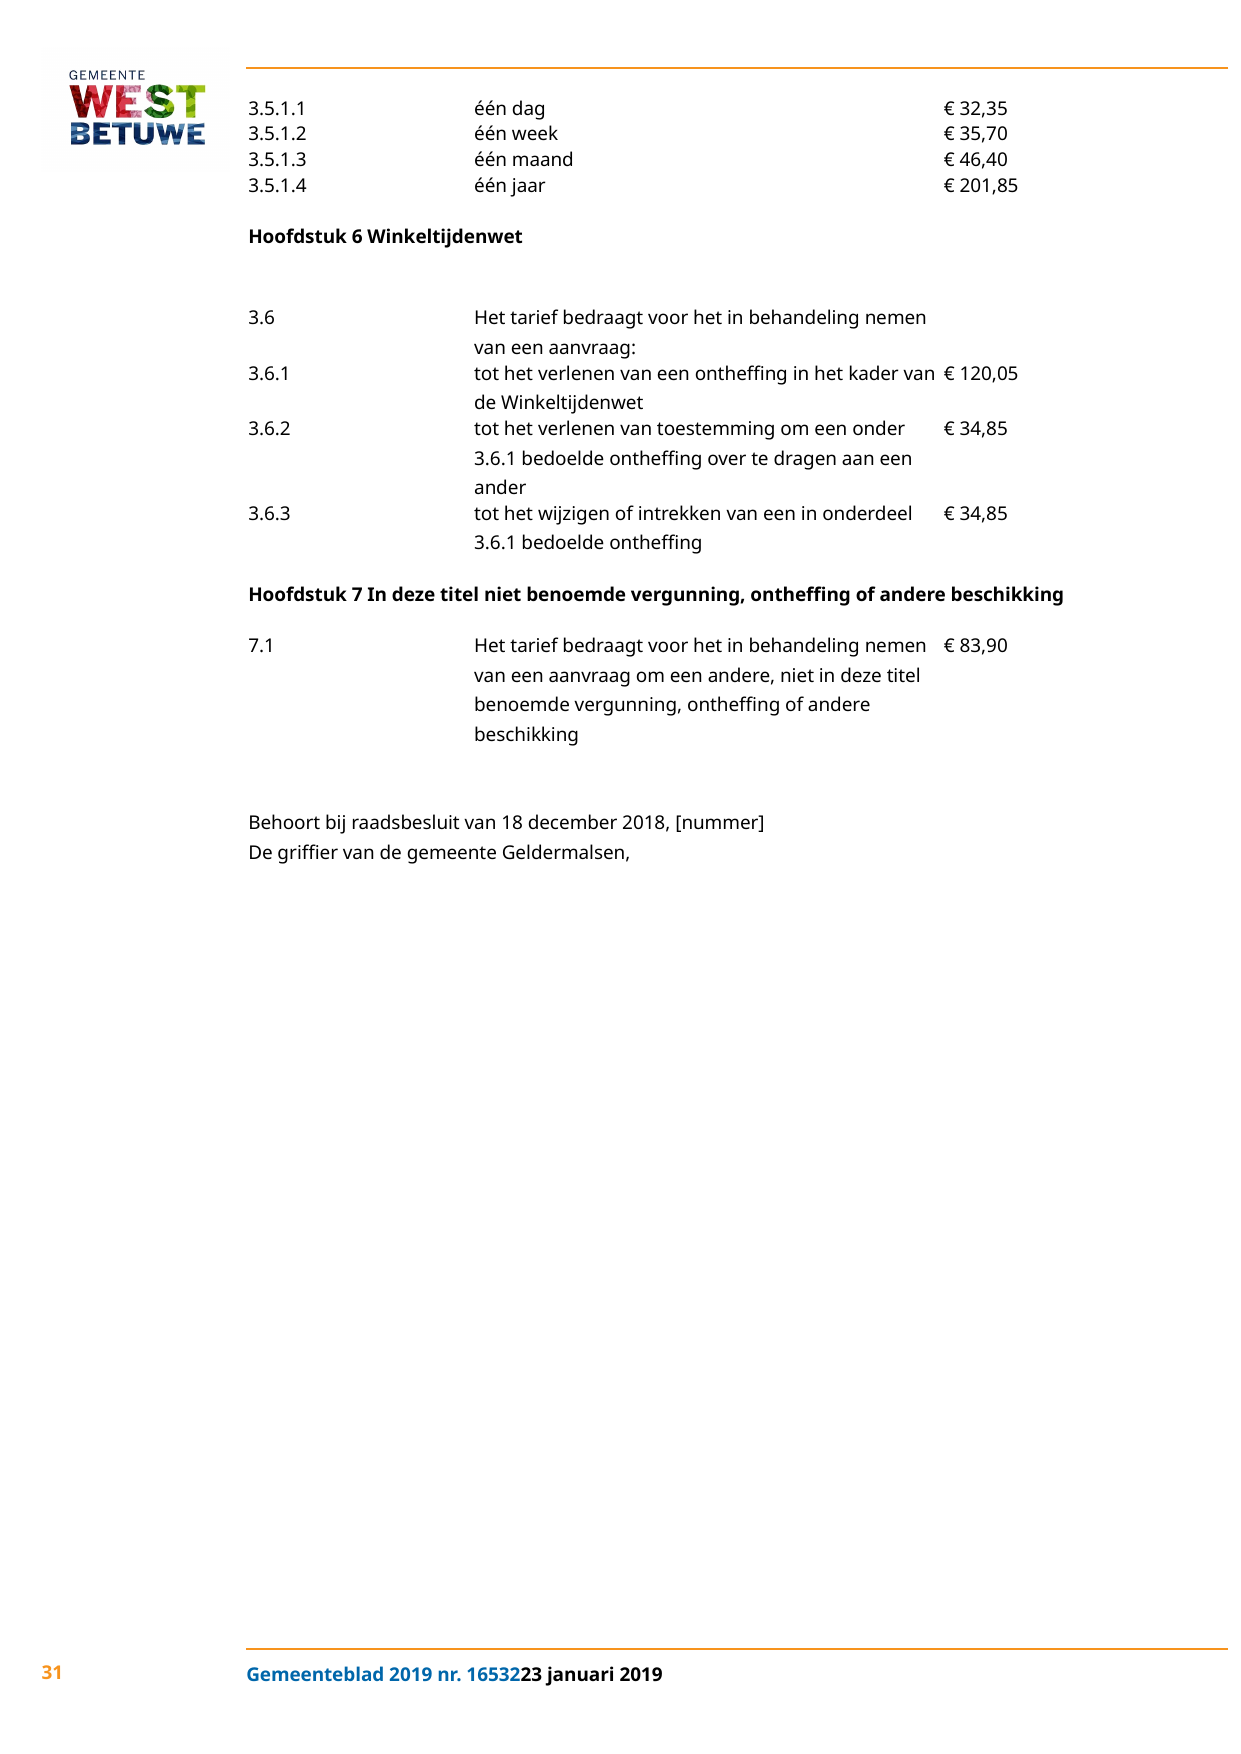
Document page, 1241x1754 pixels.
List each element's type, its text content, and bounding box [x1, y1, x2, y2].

table_cell 7.1 [248, 633, 474, 747]
table_cell [944, 607, 1152, 632]
picture [41, 47, 231, 172]
table_cell Het tarief bedraagt voor het in behandeling nemen van een aanvraag om een andere, niet in deze titel benoemde vergunning, ontheffing of andere beschikking [474, 633, 944, 747]
table_cell 3.5.1.3 [248, 146, 474, 172]
table_cell tot het verlenen van toestemming om een onder 3.6.1 bedoelde ontheffing over te dragen aan een ander [474, 415, 944, 500]
table_cell 3.6.2 [248, 415, 474, 500]
table_cell € 35,70 [944, 121, 1152, 146]
table_cell [248, 198, 474, 223]
table_cell [944, 279, 1152, 304]
table_cell € 201,85 [944, 172, 1152, 198]
table_cell [248, 279, 474, 304]
table_cell [474, 607, 944, 632]
table_cell € 83,90 [944, 633, 1152, 747]
table_cell € 32,35 [944, 95, 1152, 121]
table_cell 3.5.1.2 [248, 121, 474, 146]
table_cell [944, 555, 1152, 581]
table_cell Hoofdstuk 6 Winkeltijdenwet [248, 224, 1152, 279]
table_cell [474, 279, 944, 304]
table_cell € 34,85 [944, 415, 1152, 500]
table_cell [248, 555, 474, 581]
table_cell één week [474, 121, 944, 146]
table_cell tot het wijzigen of intrekken van een in onderdeel 3.6.1 bedoelde ontheffing [474, 500, 944, 555]
table_cell [944, 198, 1152, 223]
table_cell 3.6 [248, 305, 474, 360]
table_cell één jaar [474, 172, 944, 198]
table_cell € 46,40 [944, 146, 1152, 172]
table_cell Hoofdstuk 7 In deze titel niet benoemde vergunning, ontheffing of andere beschikking [248, 581, 1152, 607]
table_cell € 120,05 [944, 360, 1152, 415]
table_cell [474, 198, 944, 223]
table_cell één maand [474, 146, 944, 172]
table_cell 3.6.1 [248, 360, 474, 415]
table_cell [248, 607, 474, 632]
table_cell één dag [474, 95, 944, 121]
table_cell [944, 305, 1152, 360]
table_cell 3.5.1.1 [248, 95, 474, 121]
table_cell 3.6.3 [248, 500, 474, 555]
table_cell 3.5.1.4 [248, 172, 474, 198]
table_cell [474, 555, 944, 581]
text De griffier van de gemeente Geldermalsen, [248, 839, 1152, 865]
table_cell tot het verlenen van een ontheffing in het kader van de Winkeltijdenwet [474, 360, 944, 415]
table_cell € 34,85 [944, 500, 1152, 555]
table_cell Het tarief bedraagt voor het in behandeling nemen van een aanvraag: [474, 305, 944, 360]
text Behoort bij raadsbesluit van 18 december 2018, [nummer] [248, 809, 1152, 835]
